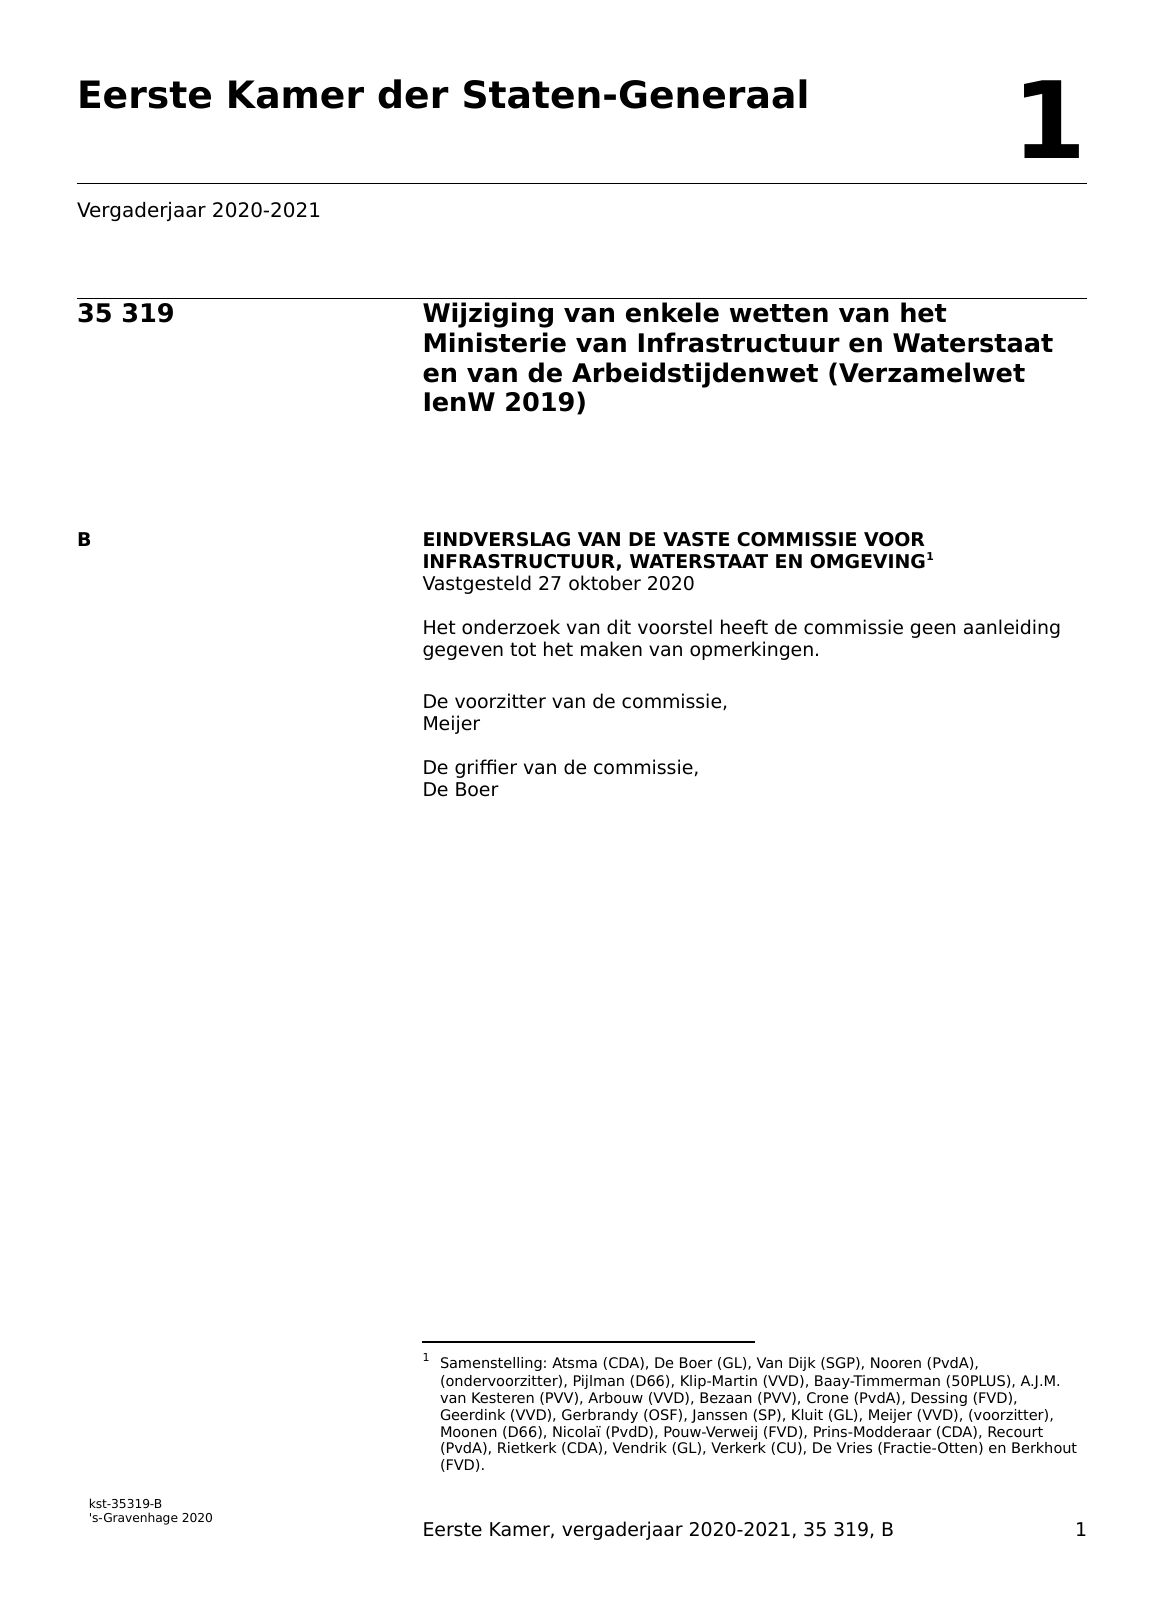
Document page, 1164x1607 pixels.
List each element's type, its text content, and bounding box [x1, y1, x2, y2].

text Het onderzoek van dit voorstel heeft de commissie geen aanleiding gegeven tot het maken van opmerkingen. [422, 617, 1087, 661]
text Samenstelling: Atsma (CDA), De Boer (GL), Van Dijk (SGP), Nooren (PvdA), (ondervoorzitter), Pijlman (D66), Klip-Martin (VVD), Baay-Timmerman (50PLUS), A.J.M. van Kesteren (PVV), Arbouw (VVD), Bezaan (PVV), Crone (PvdA), Dessing (FVD), Geerdink (VVD), Gerbrandy (OSF), Janssen (SP), Kluit (GL), Meijer (VVD), (voorzitter), Moonen (D66), Nicolaï (PvdD), Pouw-Verweij (FVD), Prins-Modderaar (CDA), Recourt (PvdA), Rietkerk (CDA), Vendrik (GL), Verkerk (CU), De Vries (Fractie-Otten) en Berkhout (FVD). [422, 1351, 1087, 1474]
text De voorzitter van de commissie, Meijer [422, 691, 1087, 735]
table_cell Vergaderjaar 2020-2021 [77, 184, 1087, 298]
text 's-Gravenhage 2020 [88, 1511, 323, 1525]
text kst-35319-B [88, 1497, 323, 1511]
text De griffier van de commissie, De Boer [422, 757, 1087, 801]
subtitle 35 319 Wijziging van enkele wetten van het Ministerie van Infrastructuur en Waterstaat en van de Arbeidstijdenwet (Verzamelwet IenW 2019) [77, 299, 1087, 418]
subtitle B EINDVERSLAG VAN DE VASTE COMMISSIE VOOR INFRASTRUCTUUR, WATERSTAAT EN OMGEVING [77, 529, 1087, 573]
text Vastgesteld 27 oktober 2020 [422, 573, 1087, 595]
table_header Eerste Kamer der Staten-Generaal [77, 59, 886, 183]
table_header 1 [886, 59, 1087, 183]
